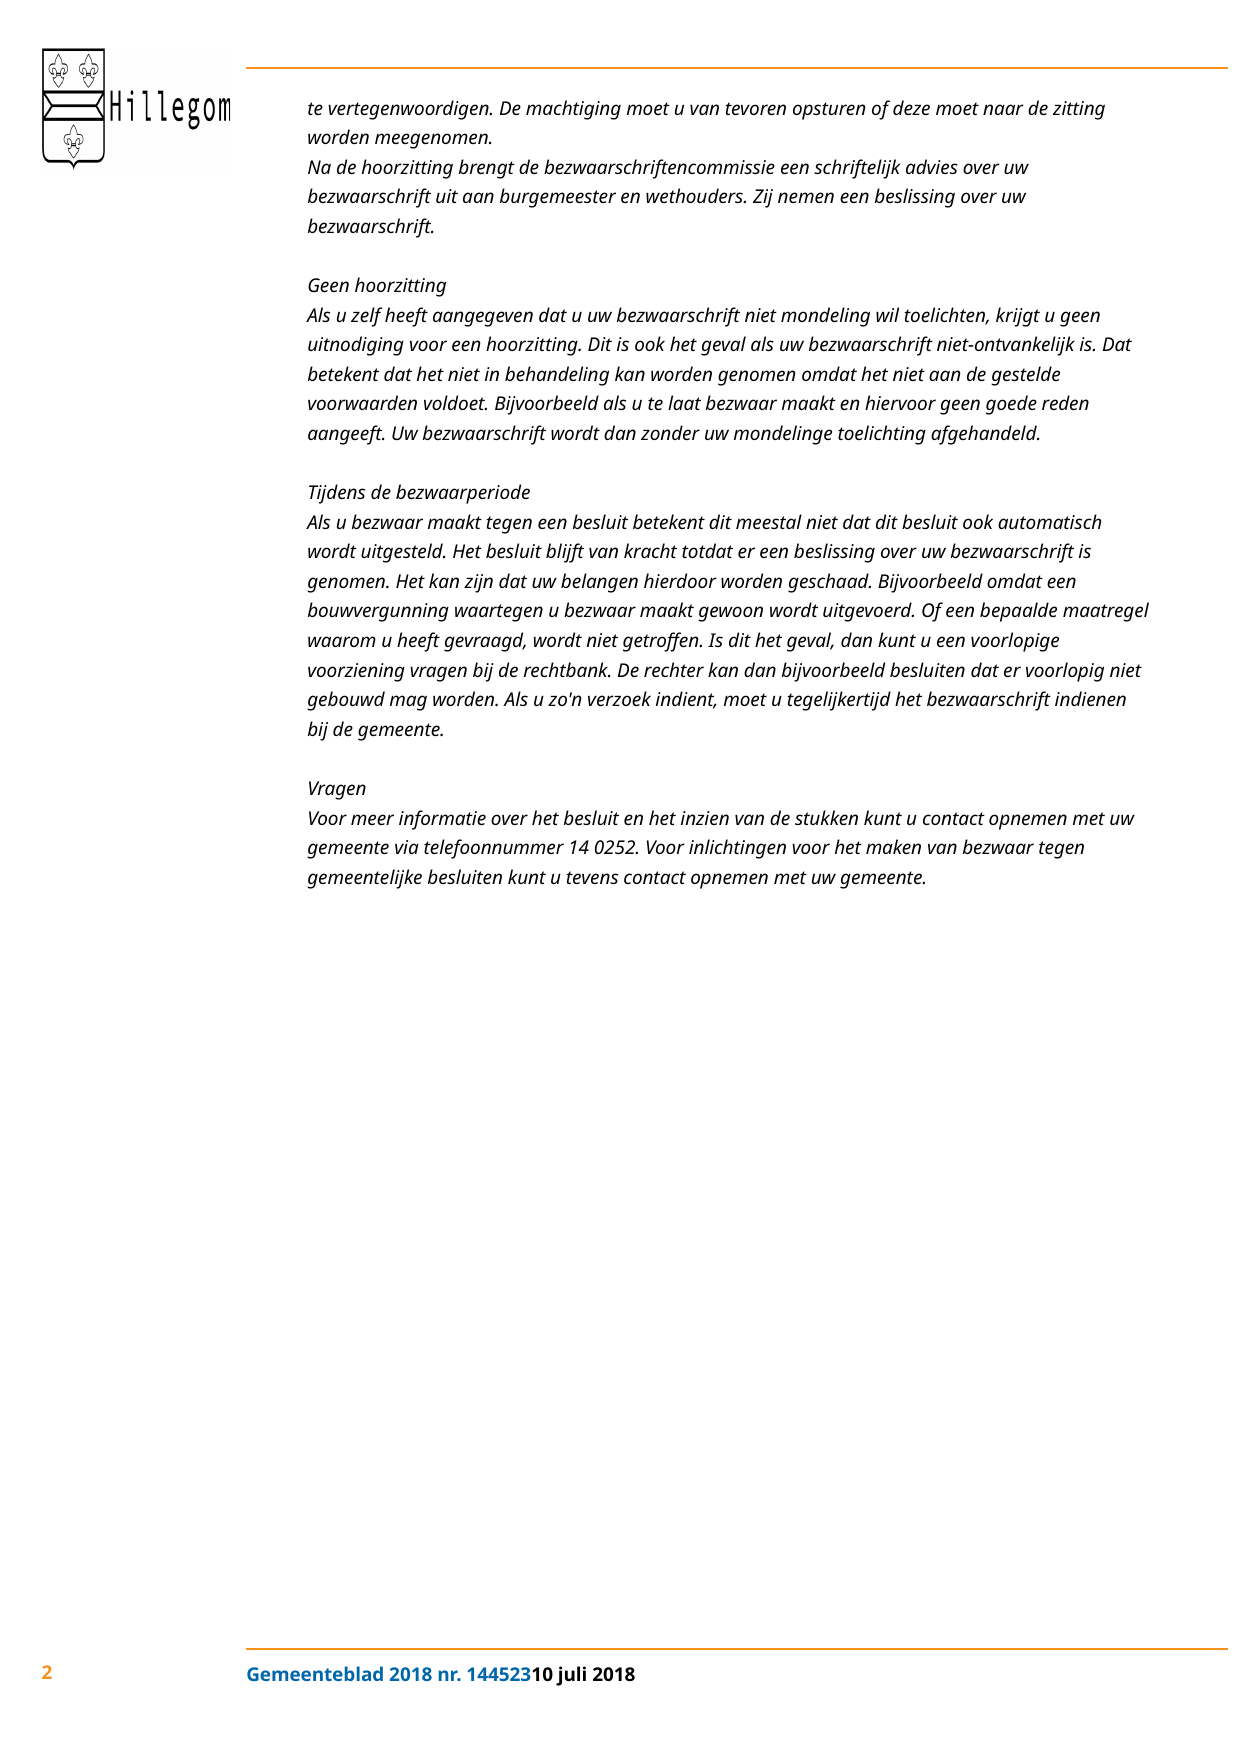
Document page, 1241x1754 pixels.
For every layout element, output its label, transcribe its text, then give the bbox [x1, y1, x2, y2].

list te vertegenwoordigen. De machtiging moet u van tevoren opsturen of deze moet naar de zitting worden meegenomen. [248, 95, 1152, 150]
list Als u bezwaar maakt tegen een besluit betekent dit meestal niet dat dit besluit ook automatisch wordt uitgesteld. Het besluit blijft van kracht totdat er een beslissing over uw bezwaarschrift is genomen. Het kan zijn dat uw belangen hierdoor worden geschaad. Bijvoorbeeld omdat een bouwvergunning waartegen u bezwaar maakt gewoon wordt uitgevoerd. Of een bepaalde maatregel waarom u heeft gevraagd, wordt niet getroffen. Is dit het geval, dan kunt u een voorlopige voorziening vragen bij de rechtbank. De rechter kan dan bijvoorbeeld besluiten dat er voorlopig niet gebouwd mag worden. Als u zo'n verzoek indient, moet u tegelijkertijd het bezwaarschrift indienen bij de gemeente. [248, 509, 1152, 742]
list Voor meer informatie over het besluit en het inzien van de stukken kunt u contact opnemen met uw gemeente via telefoonnummer 14 0252. Voor inlichtingen voor het maken van bezwaar tegen gemeentelijke besluiten kunt u tevens contact opnemen met uw gemeente. [248, 805, 1152, 890]
list Geen hoorzitting [248, 272, 1152, 298]
list Vragen [248, 775, 1152, 801]
list Na de hoorzitting brengt de bezwaarschriftencommissie een schriftelijk advies over uw bezwaarschrift uit aan burgemeester en wethouders. Zij nemen een beslissing over uw bezwaarschrift. [248, 154, 1152, 239]
list Tijdens de bezwaarperiode [248, 479, 1152, 505]
list Als u zelf heeft aangegeven dat u uw bezwaarschrift niet mondeling wil toelichten, krijgt u geen uitnodiging voor een hoorzitting. Dit is ook het geval als uw bezwaarschrift niet-ontvankelijk is. Dat betekent dat het niet in behandeling kan worden genomen omdat het niet aan de gestelde voorwaarden voldoet. Bijvoorbeeld als u te laat bezwaar maakt en hiervoor geen goede reden aangeeft. Uw bezwaarschrift wordt dan zonder uw mondelinge toelichting afgehandeld. [248, 302, 1152, 446]
picture [41, 47, 231, 172]
